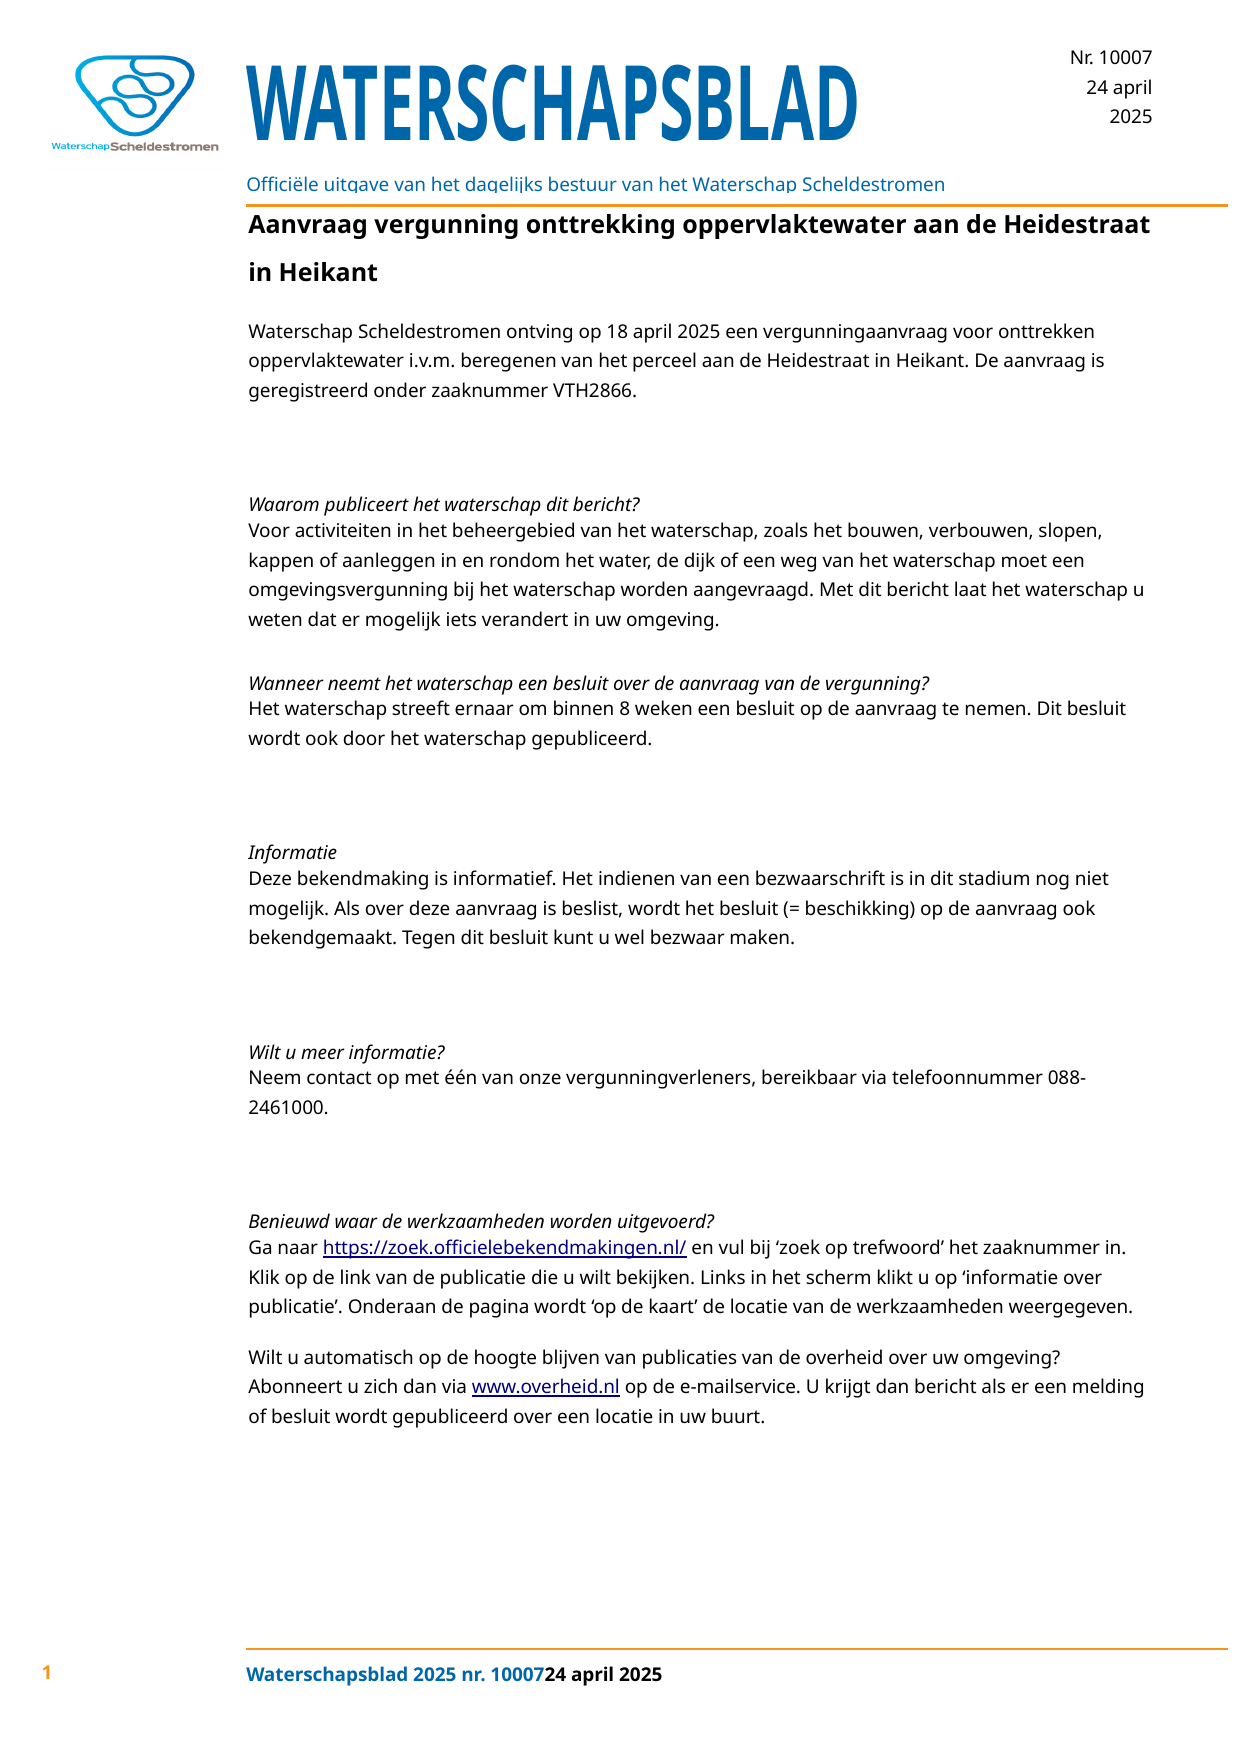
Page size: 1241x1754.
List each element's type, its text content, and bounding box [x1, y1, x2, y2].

text Voor activiteiten in het beheergebied van het waterschap, zoals het bouwen, verbouwen, slopen, kappen of aanleggen in en rondom het water, de dijk of een weg van het waterschap moet een omgevingsvergunning bij het waterschap worden aangevraagd. Met dit bericht laat het waterschap u weten dat er mogelijk iets verandert in uw omgeving. [248, 517, 1152, 632]
text Waarom publiceert het waterschap dit bericht? [248, 491, 1152, 517]
text Het waterschap streeft ernaar om binnen 8 weken een besluit op de aanvraag te nemen. Dit besluit wordt ook door het waterschap gepubliceerd. [248, 696, 1152, 751]
text Informatie [248, 839, 1152, 865]
text Wanneer neemt het waterschap een besluit over de aanvraag van de vergunning? [248, 670, 1152, 696]
text Wilt u meer informatie? [248, 1039, 1152, 1064]
text Aanvraag vergunning onttrekking oppervlaktewater aan de Heidestraat in Heikant [248, 207, 1152, 288]
text Benieuwd waar de werkzaamheden worden uitgevoerd? [248, 1208, 1152, 1234]
picture [41, 47, 231, 172]
text Neem contact op met één van onze vergunningverleners, bereikbaar via telefoonnummer 088-2461000. [248, 1064, 1152, 1120]
text Ga naar https://zoek.officielebekendmakingen.nl/ en vul bij ‘zoek op trefwoord’ het zaaknummer in. Klik op de link van de publicatie die u wilt bekijken. Links in het scherm klikt u op ‘informatie over publicatie’. Onderaan de pagina wordt ‘op de kaart’ de locatie van de werkzaamheden weergegeven. [248, 1234, 1152, 1319]
text Waterschap Scheldestromen ontving op 18 april 2025 een vergunningaanvraag voor onttrekken oppervlaktewater i.v.m. beregenen van het perceel aan de Heidestraat in Heikant. De aanvraag is geregistreerd onder zaaknummer VTH2866. [248, 318, 1152, 403]
text Deze bekendmaking is informatief. Het indienen van een bezwaarschrift is in dit stadium nog niet mogelijk. Als over deze aanvraag is beslist, wordt het besluit (= beschikking) op de aanvraag ook bekendgemaakt. Tegen dit besluit kunt u wel bezwaar maken. [248, 865, 1152, 950]
text Wilt u automatisch op de hoogte blijven van publicaties van de overheid over uw omgeving? Abonneert u zich dan via www.overheid.nl op de e-mailservice. U krijgt dan bericht als er een melding of besluit wordt gepubliceerd over een locatie in uw buurt. [248, 1344, 1152, 1429]
